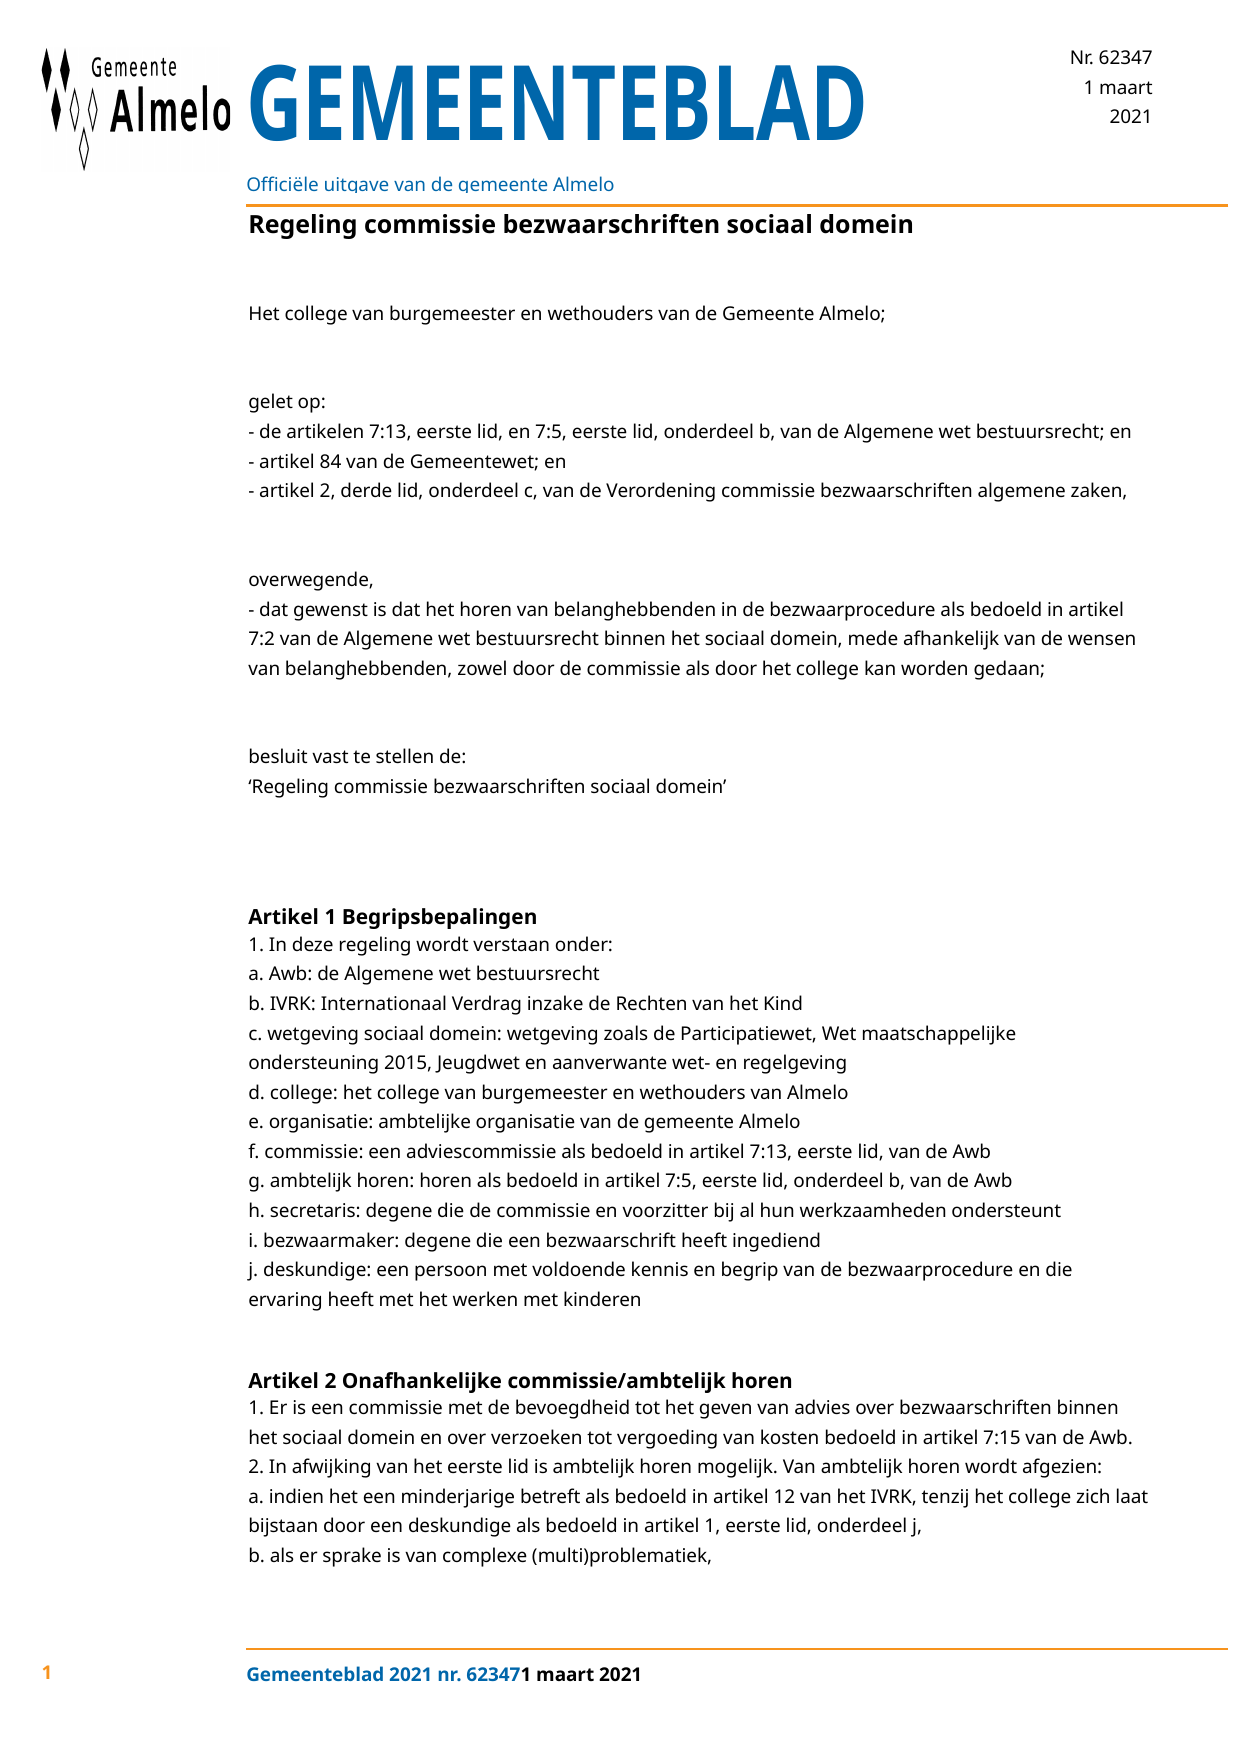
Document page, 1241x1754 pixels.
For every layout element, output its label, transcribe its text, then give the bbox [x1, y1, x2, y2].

text - artikel 2, derde lid, onderdeel c, van de Verordening commissie bezwaarschriften algemene zaken, [248, 477, 1152, 503]
text Regeling commissie bezwaarschriften sociaal domein [248, 207, 1152, 241]
text 2. In afwijking van het eerste lid is ambtelijk horen mogelijk. Van ambtelijk horen wordt afgezien: [248, 1453, 1152, 1479]
text besluit vast te stellen de: [248, 744, 1152, 769]
text overwegende, [248, 566, 1152, 592]
text a. Awb: de Algemene wet bestuursrecht [248, 961, 1152, 986]
text Artikel 2 Onafhankelijke commissie/ambtelijk horen [248, 1366, 1152, 1394]
text h. secretaris: degene die de commissie en voorzitter bij al hun werkzaamheden ondersteunt [248, 1197, 1152, 1223]
text g. ambtelijk horen: horen als bedoeld in artikel 7:5, eerste lid, onderdeel b, van de Awb [248, 1168, 1152, 1193]
text c. wetgeving sociaal domein: wetgeving zoals de Participatiewet, Wet maatschappelijke ondersteuning 2015, Jeugdwet en aanverwante wet- en regelgeving [248, 1020, 1152, 1075]
text d. college: het college van burgemeester en wethouders van Almelo [248, 1079, 1152, 1104]
text Het college van burgemeester en wethouders van de Gemeente Almelo; [248, 300, 1152, 326]
text ‘Regeling commissie bezwaarschriften sociaal domein’ [248, 773, 1152, 799]
text Artikel 1 Begripsbepalingen [248, 902, 1152, 931]
text i. bezwaarmaker: degene die een bezwaarschrift heeft ingediend [248, 1227, 1152, 1252]
text f. commissie: een adviescommissie als bedoeld in artikel 7:13, eerste lid, van de Awb [248, 1138, 1152, 1164]
text 1. Er is een commissie met de bevoegdheid tot het geven van advies over bezwaarschriften binnen het sociaal domein en over verzoeken tot vergoeding van kosten bedoeld in artikel 7:15 van de Awb. [248, 1394, 1152, 1450]
text 1. In deze regeling wordt verstaan onder: [248, 931, 1152, 957]
text e. organisatie: ambtelijke organisatie van de gemeente Almelo [248, 1108, 1152, 1134]
text b. IVRK: Internationaal Verdrag inzake de Rechten van het Kind [248, 990, 1152, 1016]
text - dat gewenst is dat het horen van belanghebbenden in de bezwaarprocedure als bedoeld in artikel 7:2 van de Algemene wet bestuursrecht binnen het sociaal domein, mede afhankelijk van de wensen van belanghebbenden, zowel door de commissie als door het college kan worden gedaan; [248, 596, 1152, 681]
text - artikel 84 van de Gemeentewet; en [248, 448, 1152, 473]
text gelet op: [248, 389, 1152, 414]
picture [41, 47, 231, 172]
text - de artikelen 7:13, eerste lid, en 7:5, eerste lid, onderdeel b, van de Algemene wet bestuursrecht; en [248, 418, 1152, 444]
text j. deskundige: een persoon met voldoende kennis en begrip van de bezwaarprocedure en die ervaring heeft met het werken met kinderen [248, 1256, 1152, 1312]
text a. indien het een minderjarige betreft als bedoeld in artikel 12 van het IVRK, tenzij het college zich laat bijstaan door een deskundige als bedoeld in artikel 1, eerste lid, onderdeel j, [248, 1483, 1152, 1538]
text b. als er sprake is van complexe (multi)problematiek, [248, 1542, 1152, 1568]
